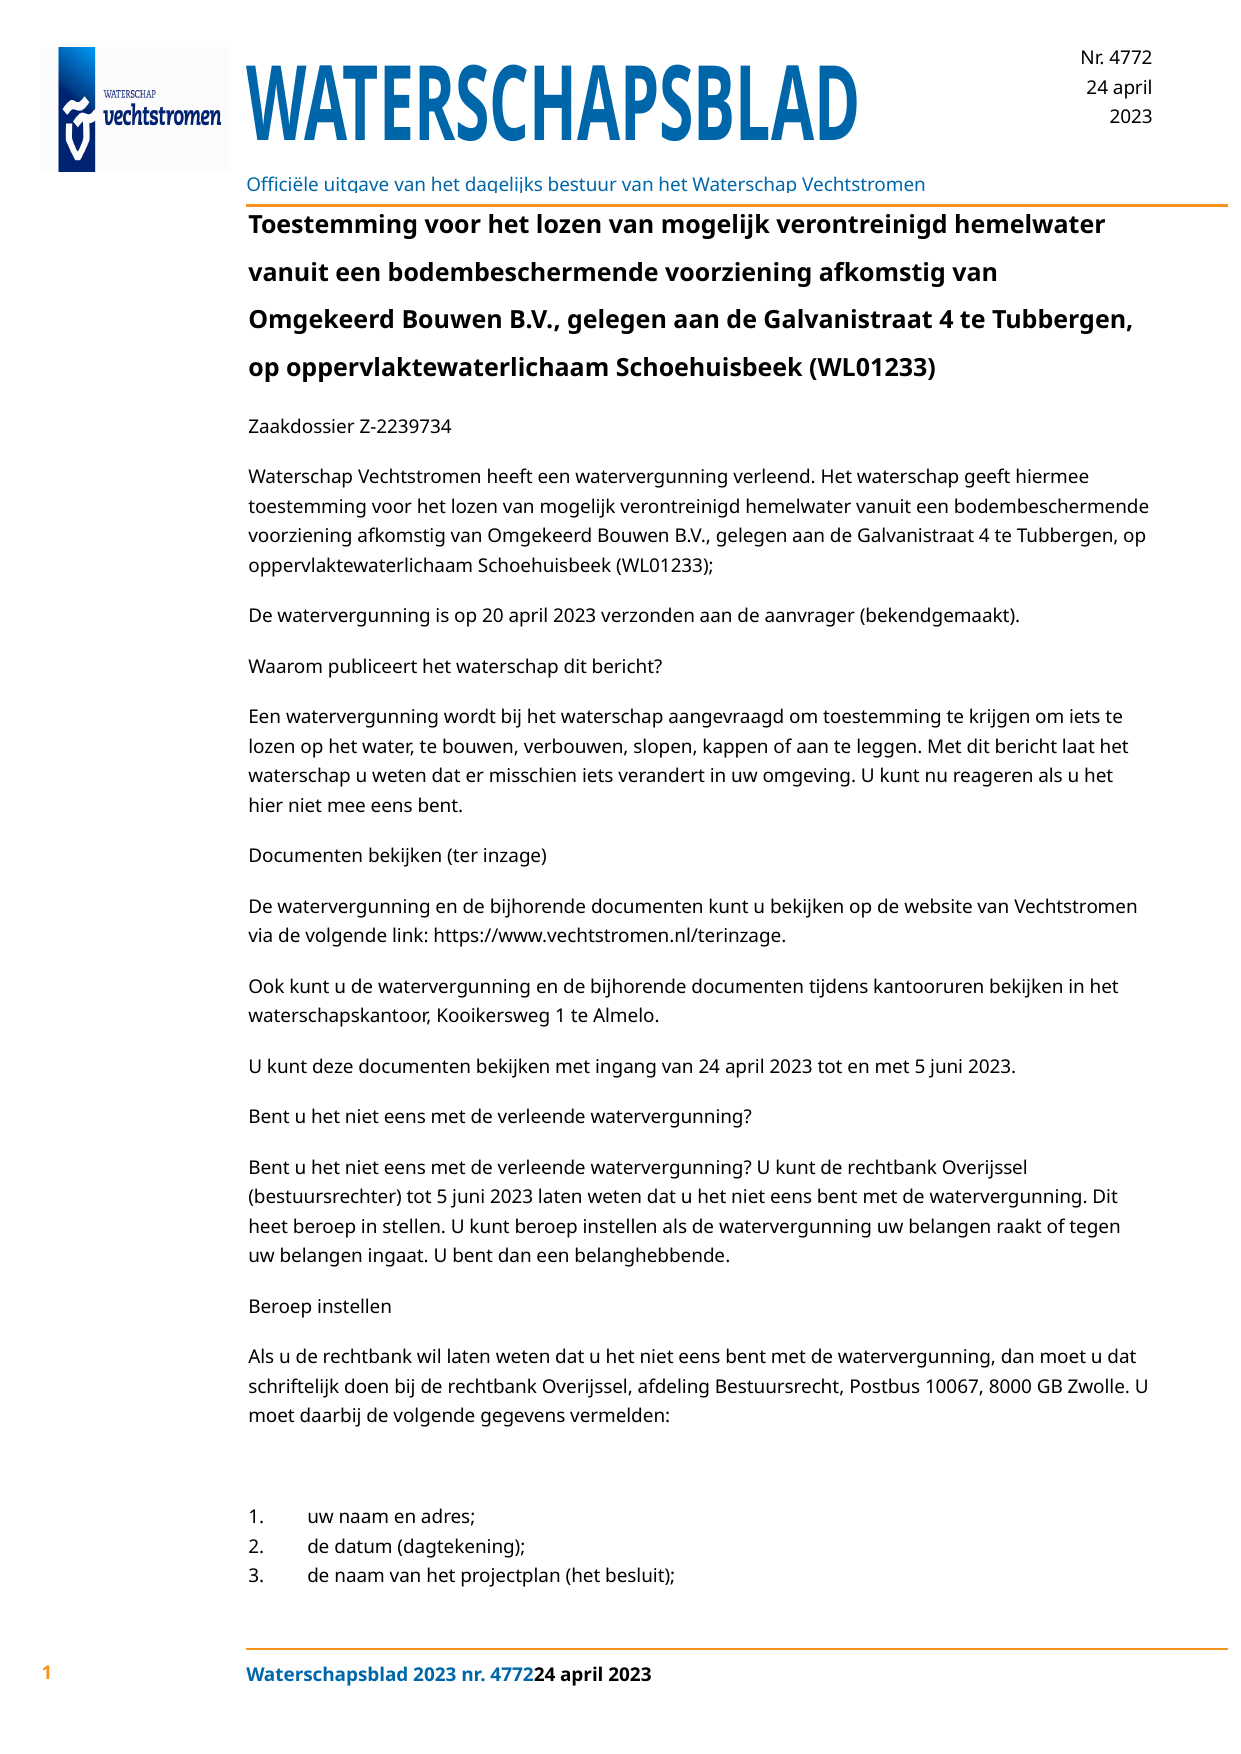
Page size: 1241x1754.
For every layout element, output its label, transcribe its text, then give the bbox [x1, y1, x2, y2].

list uw naam en adres; [248, 1503, 1152, 1529]
text Zaakdossier Z-2239734 [248, 413, 1152, 439]
text Beroep instellen [248, 1293, 1152, 1319]
text Bent u het niet eens met de verleende watervergunning? U kunt de rechtbank Overijssel (bestuursrechter) tot 5 juni 2023 laten weten dat u het niet eens bent met de watervergunning. Dit heet beroep in stellen. U kunt beroep instellen als de watervergunning uw belangen raakt of tegen uw belangen ingaat. U bent dan een belanghebbende. [248, 1154, 1152, 1268]
text Waarom publiceert het waterschap dit bericht? [248, 653, 1152, 679]
text Documenten bekijken (ter inzage) [248, 843, 1152, 868]
text Als u de rechtbank wil laten weten dat u het niet eens bent met de watervergunning, dan moet u dat schriftelijk doen bij de rechtbank Overijssel, afdeling Bestuursrecht, Postbus 10067, 8000 GB Zwolle. U moet daarbij de volgende gegevens vermelden: [248, 1343, 1152, 1428]
list de naam van het projectplan (het besluit); [248, 1563, 1152, 1588]
text Waterschap Vechtstromen heeft een watervergunning verleend. Het waterschap geeft hiermee toestemming voor het lozen van mogelijk verontreinigd hemelwater vanuit een bodembeschermende voorziening afkomstig van Omgekeerd Bouwen B.V., gelegen aan de Galvanistraat 4 te Tubbergen, op oppervlaktewaterlichaam Schoehuisbeek (WL01233); [248, 463, 1152, 578]
text De watervergunning en de bijhorende documenten kunt u bekijken op de website van Vechtstromen via de volgende link: https://www.vechtstromen.nl/terinzage. [248, 893, 1152, 948]
text U kunt deze documenten bekijken met ingang van 24 april 2023 tot en met 5 juni 2023. [248, 1053, 1152, 1079]
list de datum (dagtekening); [248, 1533, 1152, 1559]
text Ook kunt u de watervergunning en de bijhorende documenten tijdens kantooruren bekijken in het waterschapskantoor, Kooikersweg 1 te Almelo. [248, 973, 1152, 1028]
text Bent u het niet eens met de verleende watervergunning? [248, 1103, 1152, 1129]
text Een watervergunning wordt bij het waterschap aangevraagd om toestemming te krijgen om iets te lozen op het water, te bouwen, verbouwen, slopen, kappen of aan te leggen. Met dit bericht laat het waterschap u weten dat er misschien iets verandert in uw omgeving. U kunt nu reageren als u het hier niet mee eens bent. [248, 703, 1152, 818]
text Toestemming voor het lozen van mogelijk verontreinigd hemelwater vanuit een bodembeschermende voorziening afkomstig van Omgekeerd Bouwen B.V., gelegen aan de Galvanistraat 4 te Tubbergen, op oppervlaktewaterlichaam Schoehuisbeek (WL01233) [248, 207, 1152, 384]
picture [41, 47, 231, 172]
text De watervergunning is op 20 april 2023 verzonden aan de aanvrager (bekendgemaakt). [248, 603, 1152, 628]
